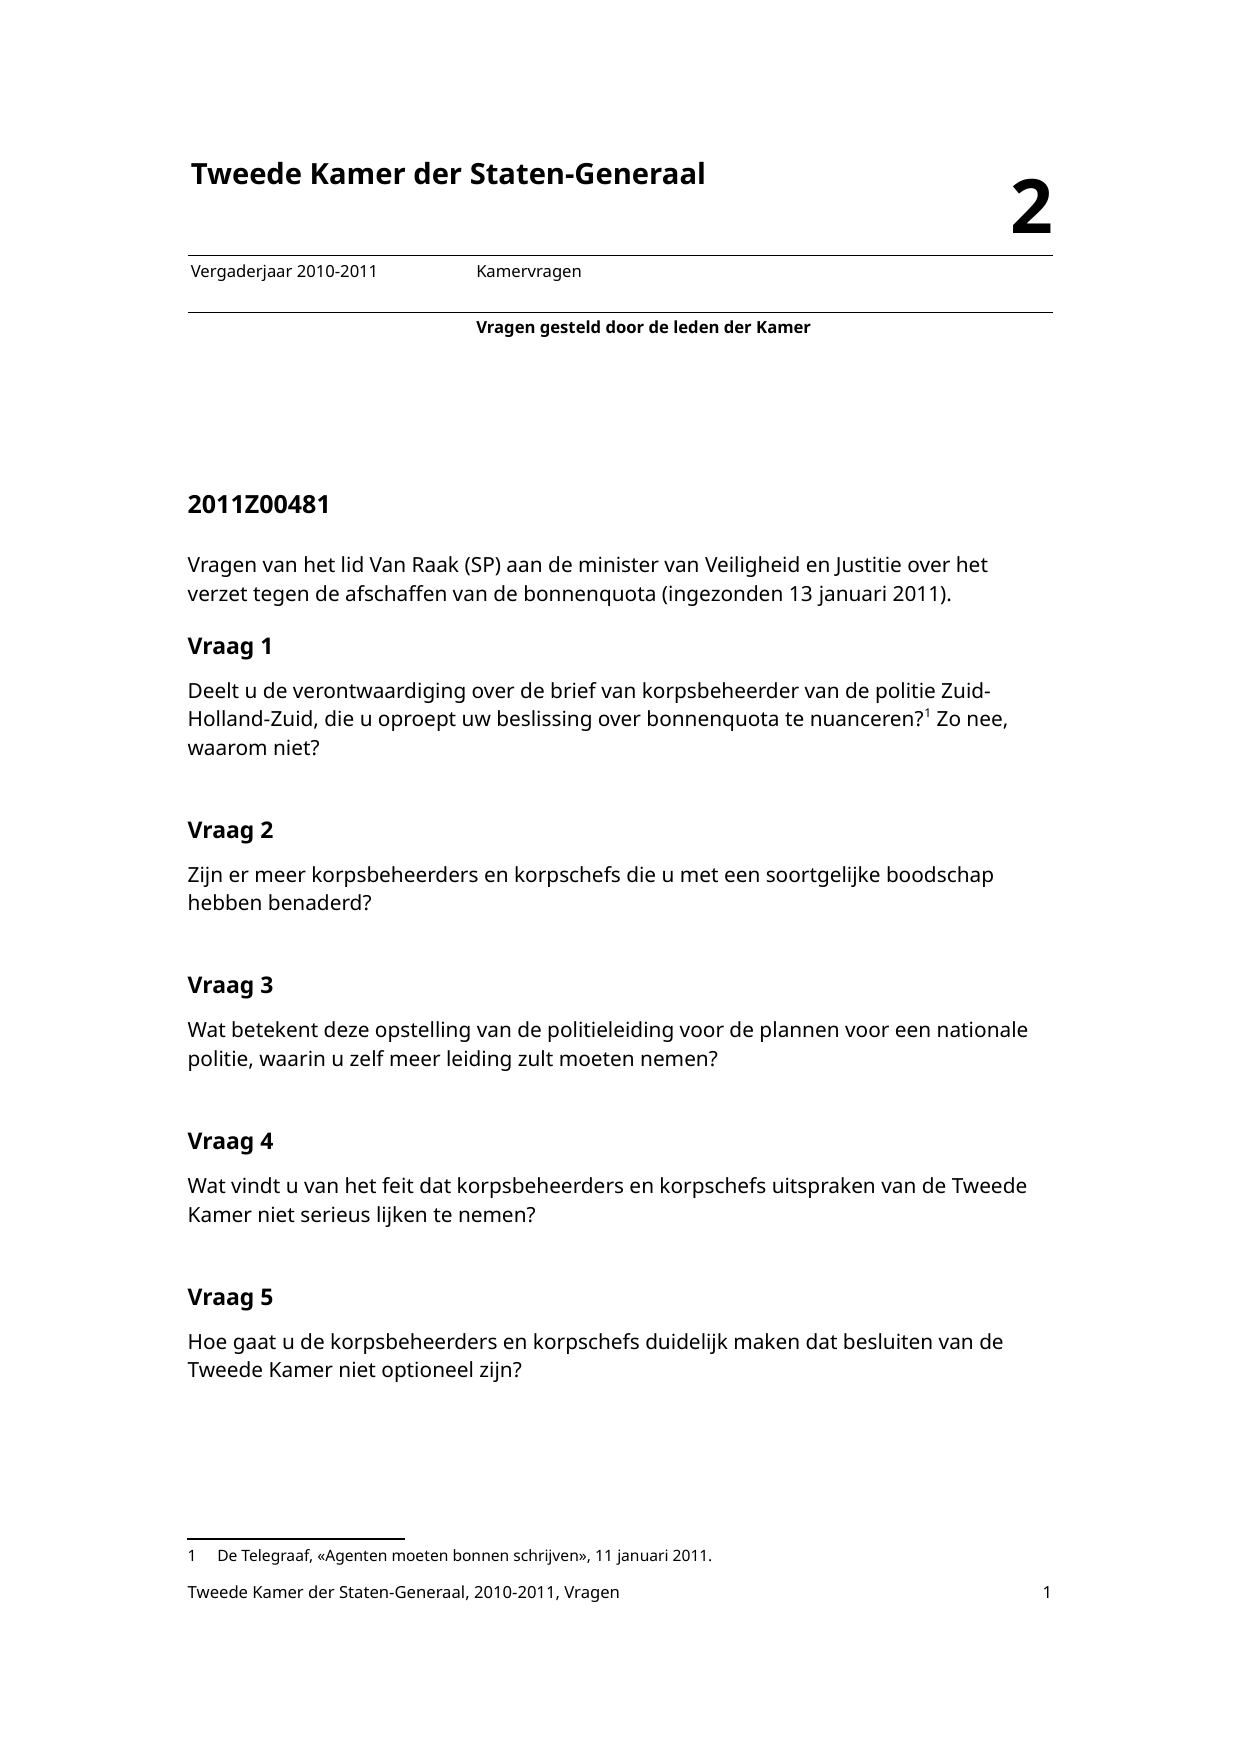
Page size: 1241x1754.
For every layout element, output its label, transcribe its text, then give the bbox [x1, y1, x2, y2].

table_header 2 [880, 150, 1053, 255]
subtitle Vraag 5 [187, 1281, 1053, 1312]
text Zijn er meer korpsbeheerders en korpschefs die u met een soortgelijke boodschap hebben benaderd? [187, 860, 1053, 917]
table_cell Vergaderjaar 2010-2011 [188, 256, 473, 312]
subtitle Vraag 3 [187, 969, 1053, 1001]
table_header Tweede Kamer der Staten-Generaal [188, 150, 879, 255]
table_cell Kamervragen [473, 256, 1053, 312]
text Wat vindt u van het feit dat korpsbeheerders en korpschefs uitspraken van de Tweede Kamer niet serieus lijken te nemen? [187, 1171, 1053, 1228]
subtitle Vraag 4 [187, 1125, 1053, 1156]
table_cell Vragen gesteld door de leden der Kamer [473, 313, 1053, 339]
text De Telegraaf, «Agenten moeten bonnen schrijven», 11 januari 2011. [187, 1538, 1053, 1566]
table_cell [188, 313, 473, 339]
text Deelt u de verontwaardiging over de brief van korpsbeheerder van de politie Zuid-Holland-Zuid, die u oproept uw beslissing over bonnenquota te nuanceren? Zo nee, waarom niet? [187, 676, 1053, 761]
text Wat betekent deze opstelling van de politieleiding voor de plannen voor een nationale politie, waarin u zelf meer leiding zult moeten nemen? [187, 1016, 1053, 1072]
text Hoe gaat u de korpsbeheerders en korpschefs duidelijk maken dat besluiten van de Tweede Kamer niet optioneel zijn? [187, 1327, 1053, 1384]
text 2011Z00481 [187, 487, 1053, 521]
subtitle Vraag 2 [187, 814, 1053, 845]
subtitle Vraag 1 [187, 630, 1053, 661]
text Vragen van het lid Van Raak (SP) aan de minister van Veiligheid en Justitie over het verzet tegen de afschaffen van de bonnenquota (ingezonden 13 januari 2011). [187, 550, 1053, 607]
